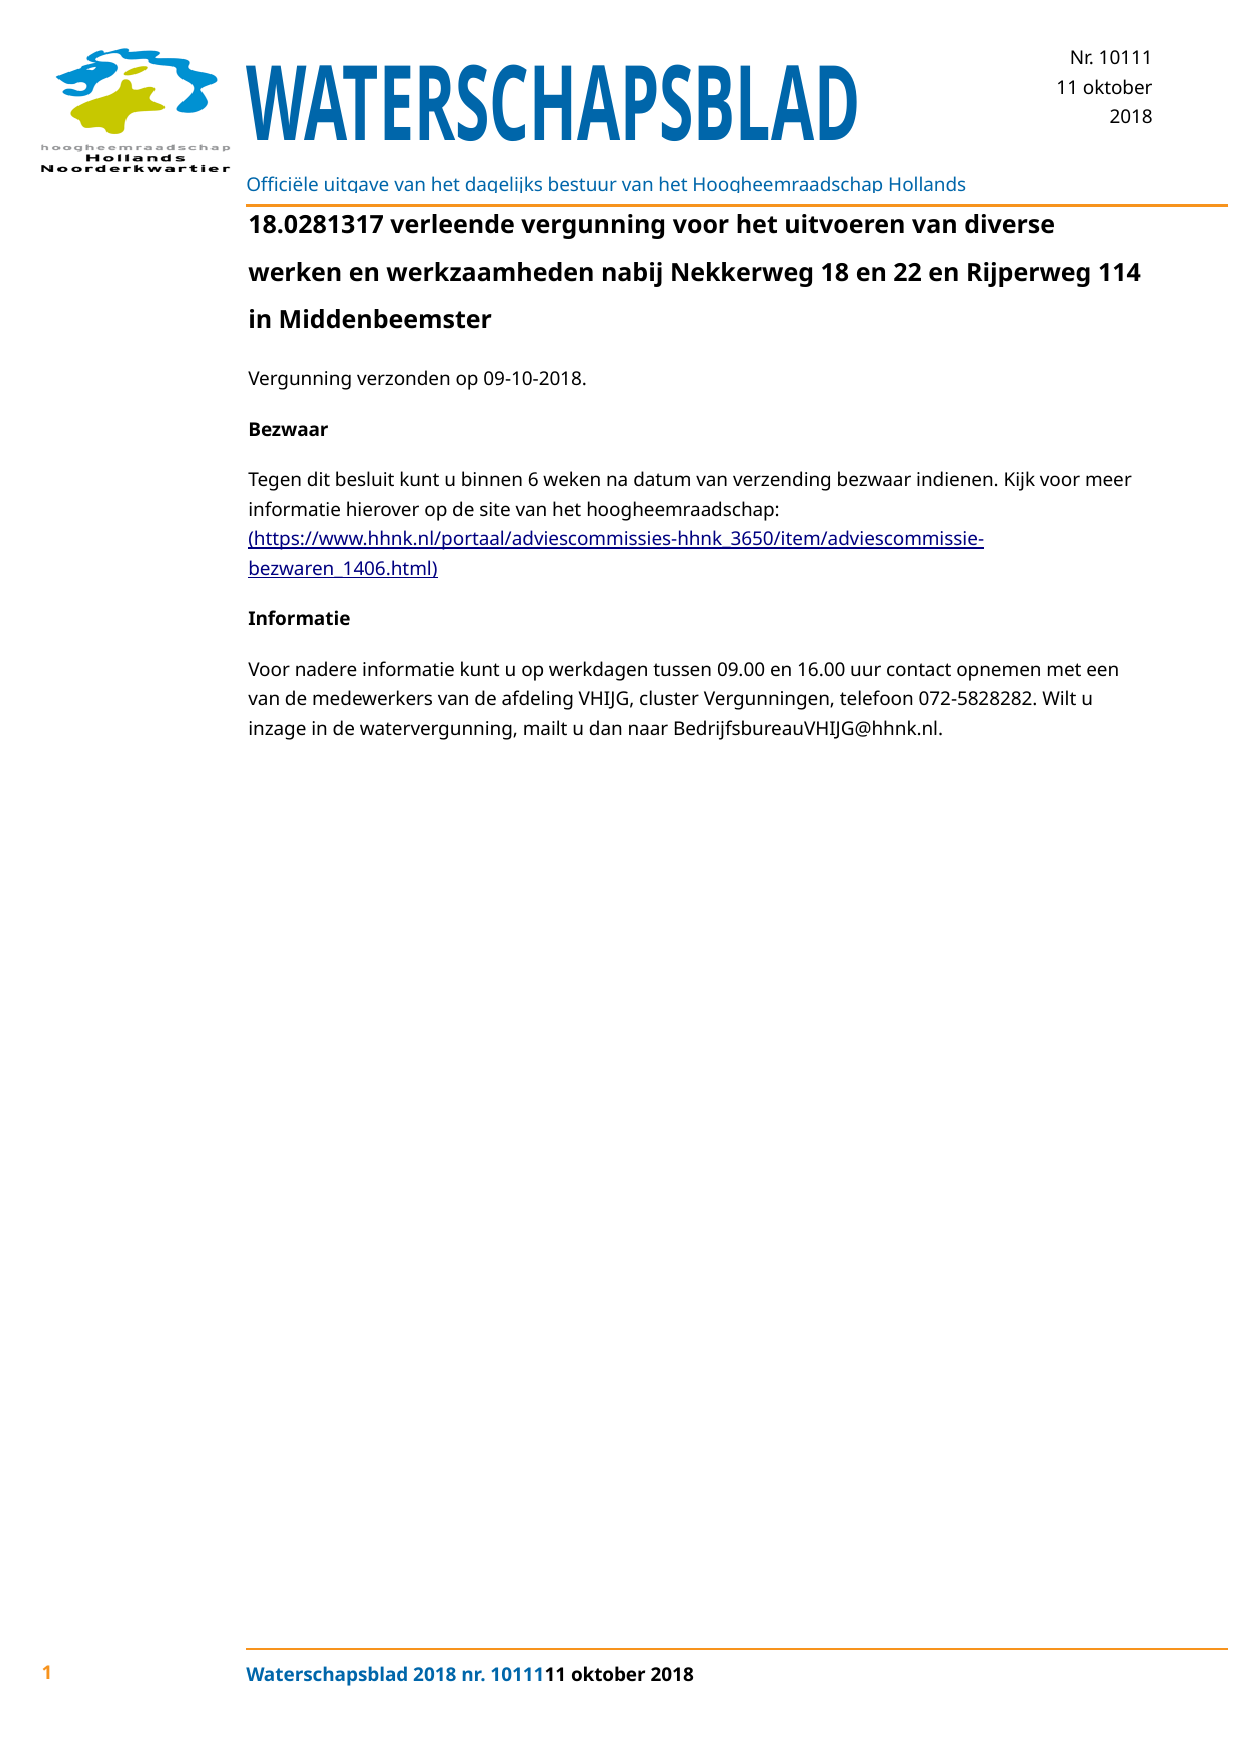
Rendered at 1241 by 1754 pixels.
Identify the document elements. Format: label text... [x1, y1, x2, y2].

text Bezwaar [248, 416, 1152, 442]
text Informatie [248, 606, 1152, 631]
picture [41, 47, 231, 172]
text Vergunning verzonden op 09-10-2018. [248, 366, 1152, 391]
text Voor nadere informatie kunt u op werkdagen tussen 09.00 en 16.00 uur contact opnemen met een van de medewerkers van de afdeling VHIJG, cluster Vergunningen, telefoon 072-5828282. Wilt u inzage in de watervergunning, mailt u dan naar BedrijfsbureauVHIJG@hhnk.nl. [248, 656, 1152, 741]
text Tegen dit besluit kunt u binnen 6 weken na datum van verzending bezwaar indienen. Kijk voor meer informatie hierover op de site van het hoogheemraadschap: (https://www.hhnk.nl/portaal/adviescommissies-hhnk_3650/item/adviescommissie-bezwaren_1406.html) [248, 466, 1152, 581]
text 18.0281317 verleende vergunning voor het uitvoeren van diverse werken en werkzaamheden nabij Nekkerweg 18 en 22 en Rijperweg 114 in Middenbeemster [248, 207, 1152, 336]
